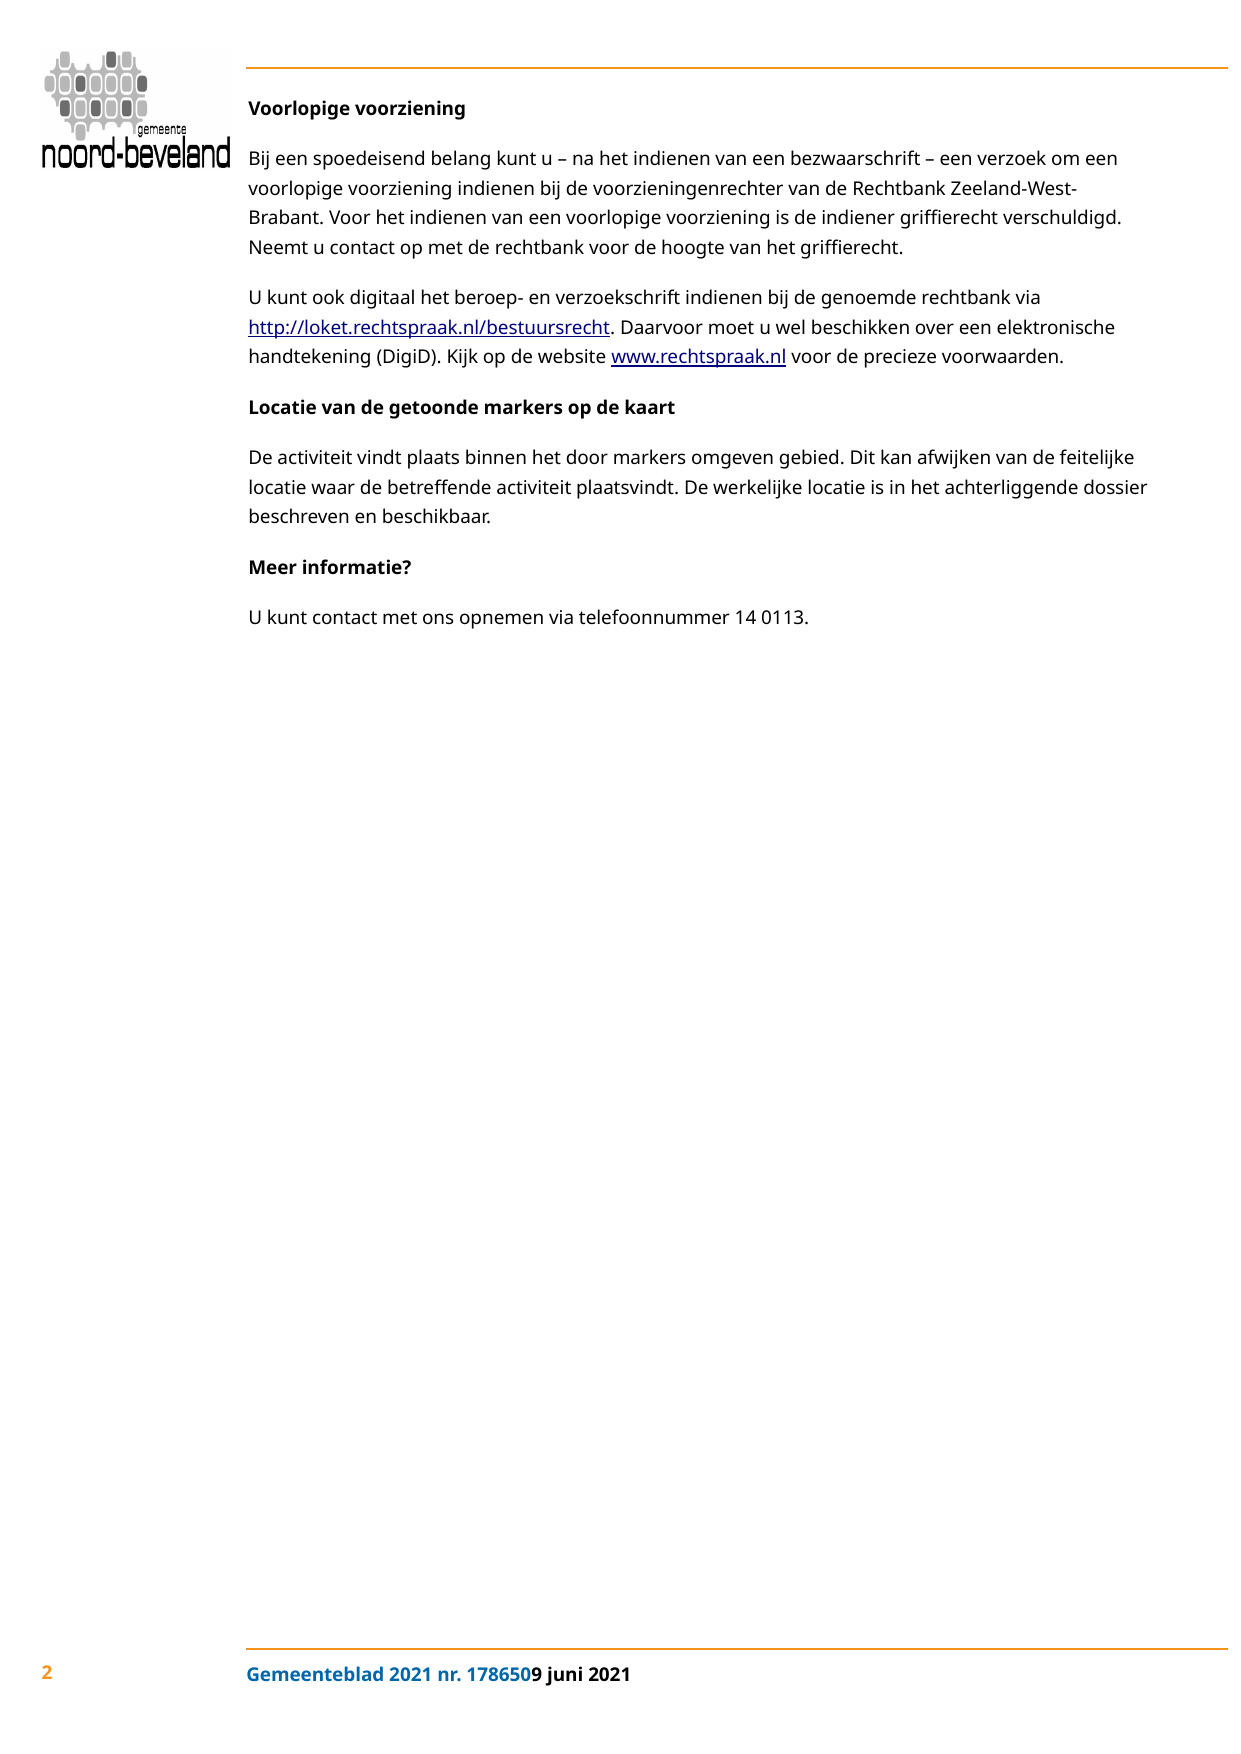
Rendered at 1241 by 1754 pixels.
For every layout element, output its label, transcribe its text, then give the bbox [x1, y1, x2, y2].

picture [41, 47, 231, 172]
text Meer informatie? [248, 554, 1152, 580]
text Voorlopige voorziening [248, 95, 1152, 121]
text Bij een spoedeisend belang kunt u – na het indienen van een bezwaarschrift – een verzoek om een voorlopige voorziening indienen bij de voorzieningenrechter van de Rechtbank Zeeland-West-Brabant. Voor het indienen van een voorlopige voorziening is de indiener griffierecht verschuldigd. Neemt u contact op met de rechtbank voor de hoogte van het griffierecht. [248, 145, 1152, 260]
text De activiteit vindt plaats binnen het door markers omgeven gebied. Dit kan afwijken van de feitelijke locatie waar de betreffende activiteit plaatsvindt. De werkelijke locatie is in het achterliggende dossier beschreven en beschikbaar. [248, 444, 1152, 529]
text Locatie van de getoonde markers op de kaart [248, 394, 1152, 420]
text U kunt contact met ons opnemen via telefoonnummer 14 0113. [248, 604, 1152, 630]
text U kunt ook digitaal het beroep- en verzoekschrift indienen bij de genoemde rechtbank via http://loket.rechtspraak.nl/bestuursrecht. Daarvoor moet u wel beschikken over een elektronische handtekening (DigiD). Kijk op de website www.rechtspraak.nl voor de precieze voorwaarden. [248, 284, 1152, 369]
